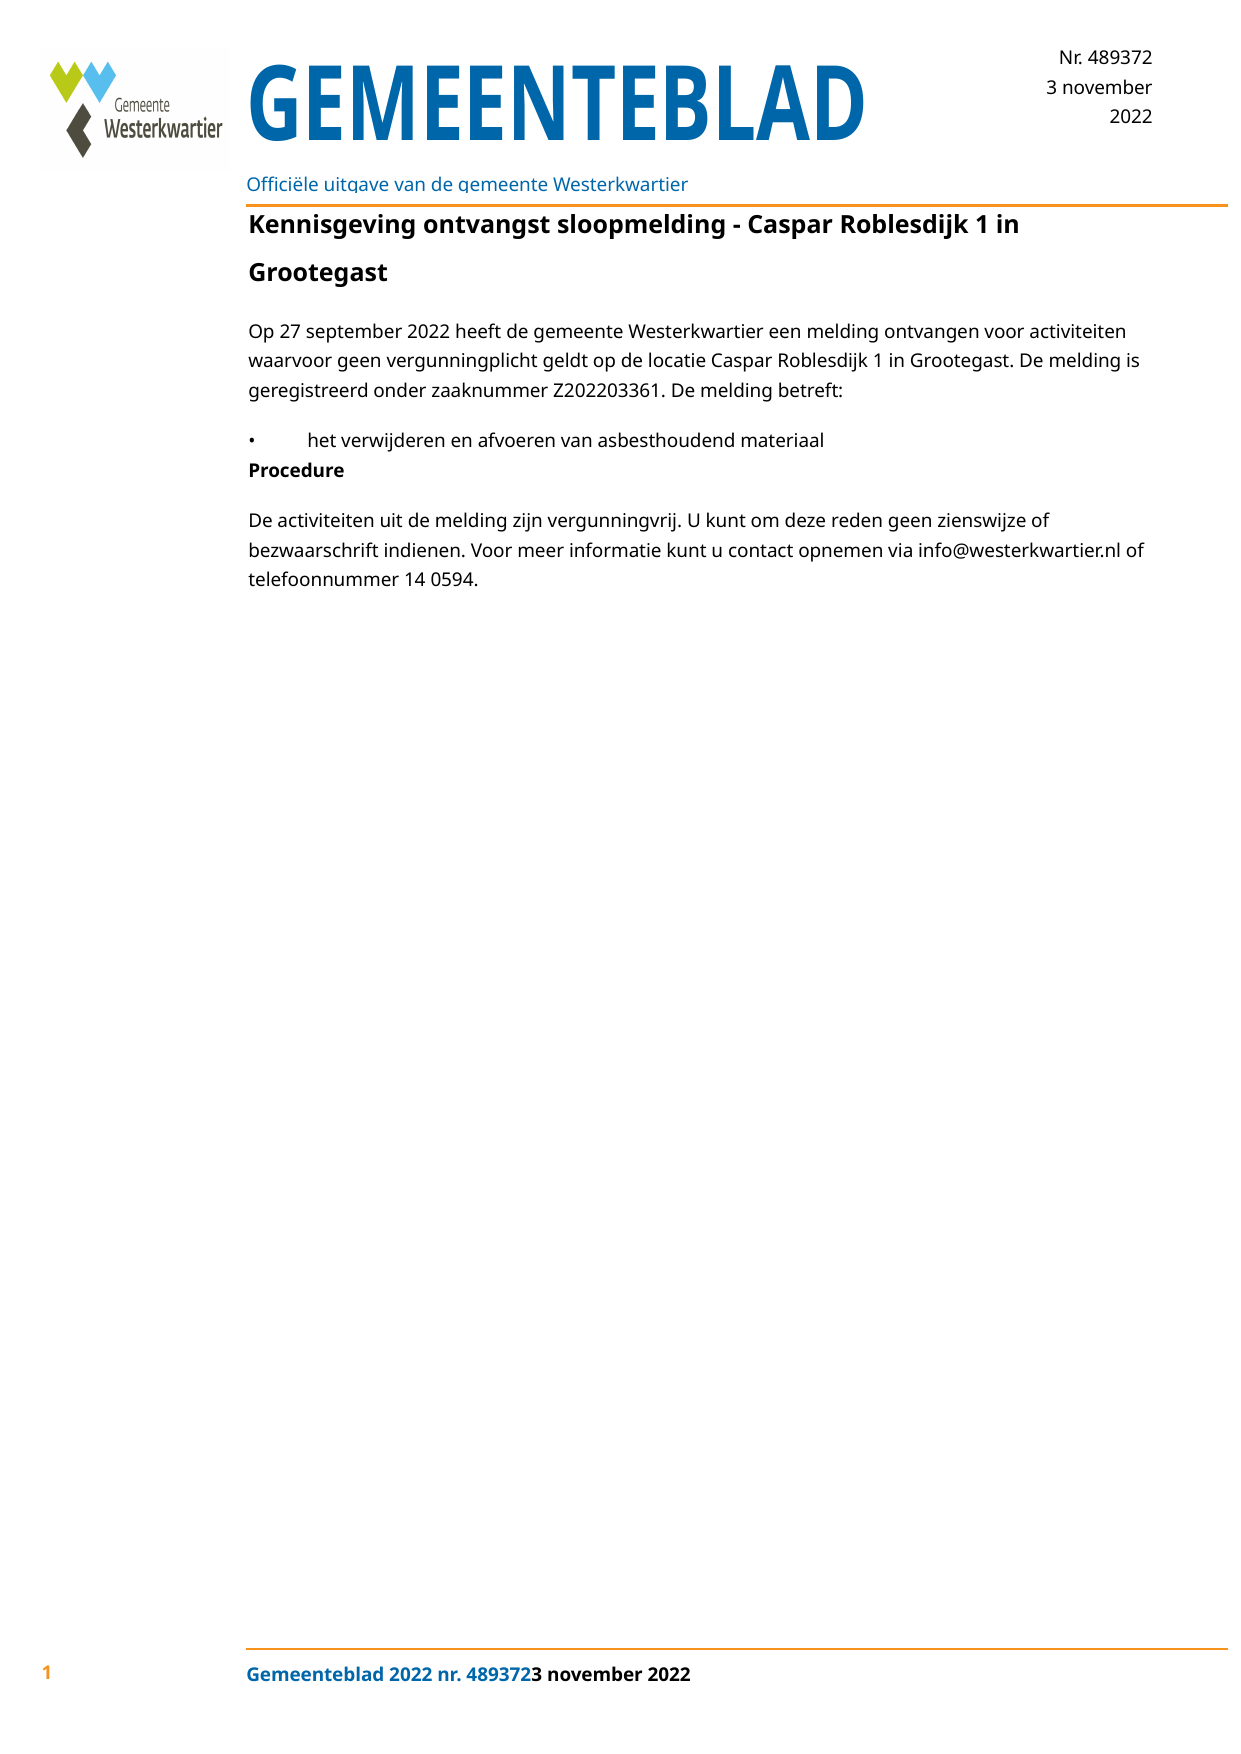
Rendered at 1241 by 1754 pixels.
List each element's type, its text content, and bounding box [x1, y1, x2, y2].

text De activiteiten uit de melding zijn vergunningvrij. U kunt om deze reden geen zienswijze of bezwaarschrift indienen. Voor meer informatie kunt u contact opnemen via info@westerkwartier.nl of telefoonnummer 14 0594. [248, 507, 1152, 592]
list het verwijderen en afvoeren van asbesthoudend materiaal [248, 427, 1152, 453]
picture [41, 47, 231, 172]
text Op 27 september 2022 heeft de gemeente Westerkwartier een melding ontvangen voor activiteiten waarvoor geen vergunningplicht geldt op de locatie Caspar Roblesdijk 1 in Grootegast. De melding is geregistreerd onder zaaknummer Z202203361. De melding betreft: [248, 318, 1152, 403]
text Kennisgeving ontvangst sloopmelding - Caspar Roblesdijk 1 in Grootegast [248, 207, 1152, 288]
text Procedure [248, 457, 1152, 483]
